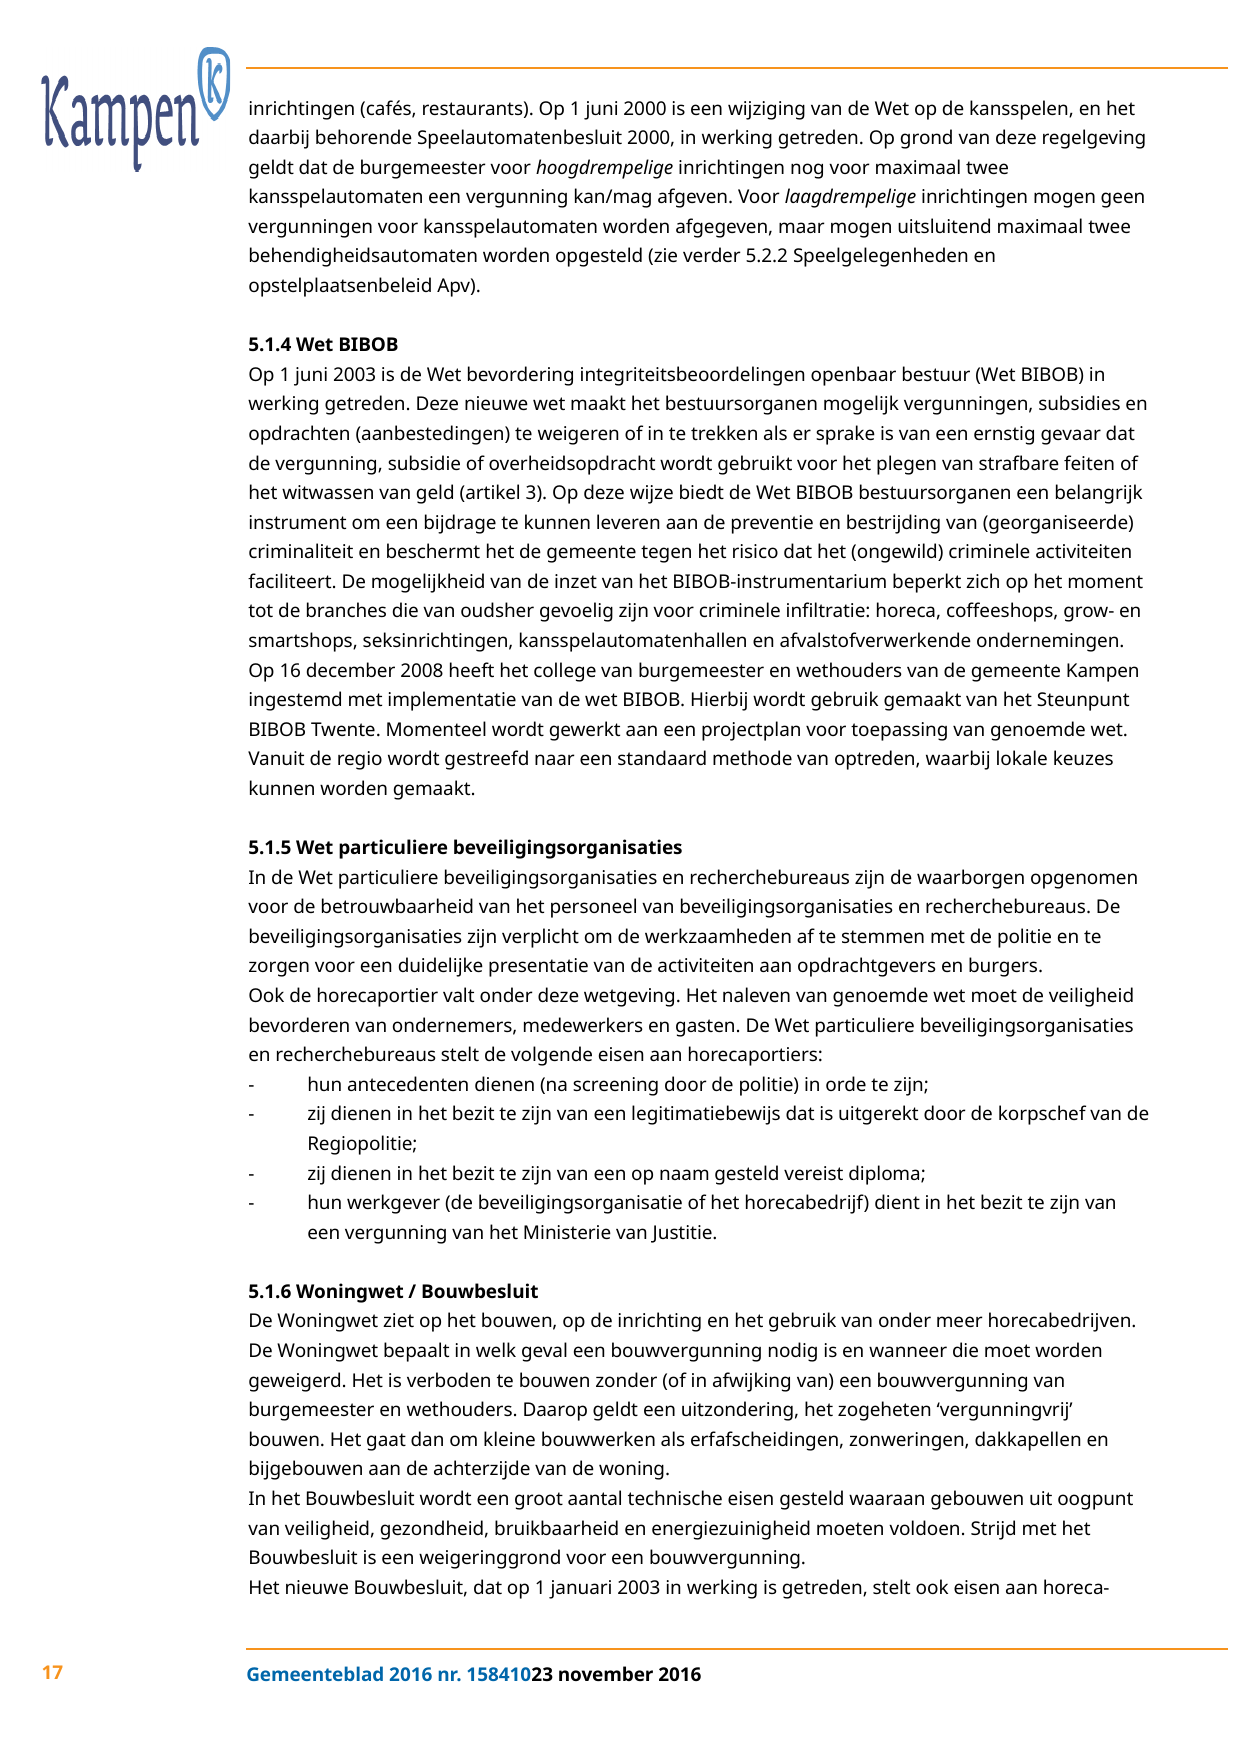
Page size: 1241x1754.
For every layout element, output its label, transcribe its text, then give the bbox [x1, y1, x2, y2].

text In de Wet particuliere beveiligingsorganisaties en recherchebureaus zijn de waarborgen opgenomen voor de betrouwbaarheid van het personeel van beveiligingsorganisaties en recherchebureaus. De beveiligingsorganisaties zijn verplicht om de werkzaamheden af te stemmen met de politie en te zorgen voor een duidelijke presentatie van de activiteiten aan opdrachtgevers en burgers. [248, 864, 1152, 978]
text 5.1.6 Woningwet / Bouwbesluit [248, 1278, 1152, 1304]
list zij dienen in het bezit te zijn van een legitimatiebewijs dat is uitgerekt door de korpschef van de Regiopolitie; [248, 1101, 1152, 1156]
text inrichtingen (cafés, restaurants). Op 1 juni 2000 is een wijziging van de Wet op de kansspelen, en het daarbij behorende Speelautomatenbesluit 2000, in werking getreden. Op grond van deze regelgeving geldt dat de burgemeester voor hoogdrempelige inrichtingen nog voor maximaal twee kansspelautomaten een vergunning kan/mag afgeven. Voor laagdrempelige inrichtingen mogen geen vergunningen voor kansspelautomaten worden afgegeven, maar mogen uitsluitend maximaal twee behendigheidsautomaten worden opgesteld (zie verder 5.2.2 Speelgelegenheden en opstelplaatsenbeleid Apv). [248, 95, 1152, 298]
list hun antecedenten dienen (na screening door de politie) in orde te zijn; [248, 1071, 1152, 1097]
list zij dienen in het bezit te zijn van een op naam gesteld vereist diploma; [248, 1160, 1152, 1186]
text De Woningwet ziet op het bouwen, op de inrichting en het gebruik van onder meer horecabedrijven. De Woningwet bepaalt in welk geval een bouwvergunning nodig is en wanneer die moet worden geweigerd. Het is verboden te bouwen zonder (of in afwijking van) een bouwvergunning van burgemeester en wethouders. Daarop geldt een uitzondering, het zogeheten ‘vergunningvrij’ bouwen. Het gaat dan om kleine bouwwerken als erfafscheidingen, zonweringen, dakkapellen en bijgebouwen aan de achterzijde van de woning. [248, 1308, 1152, 1481]
text Ook de horecaportier valt onder deze wetgeving. Het naleven van genoemde wet moet de veiligheid bevorderen van ondernemers, medewerkers en gasten. De Wet particuliere beveiligingsorganisaties en recherchebureaus stelt de volgende eisen aan horecaportiers: [248, 982, 1152, 1067]
text 5.1.5 Wet particuliere beveiligingsorganisaties [248, 834, 1152, 860]
text Het nieuwe Bouwbesluit, dat op 1 januari 2003 in werking is getreden, stelt ook eisen aan horeca- [248, 1574, 1152, 1600]
text Op 1 juni 2003 is de Wet bevordering integriteitsbeoordelingen openbaar bestuur (Wet BIBOB) in werking getreden. Deze nieuwe wet maakt het bestuursorganen mogelijk vergunningen, subsidies en opdrachten (aanbestedingen) te weigeren of in te trekken als er sprake is van een ernstig gevaar dat de vergunning, subsidie of overheidsopdracht wordt gebruikt voor het plegen van strafbare feiten of het witwassen van geld (artikel 3). Op deze wijze biedt de Wet BIBOB bestuursorganen een belangrijk instrument om een bijdrage te kunnen leveren aan de preventie en bestrijding van (georganiseerde) criminaliteit en beschermt het de gemeente tegen het risico dat het (ongewild) criminele activiteiten faciliteert. De mogelijkheid van de inzet van het BIBOB-instrumentarium beperkt zich op het moment tot de branches die van oudsher gevoelig zijn voor criminele infiltratie: horeca, coffeeshops, grow- en smartshops, seksinrichtingen, kansspelautomatenhallen en afvalstofverwerkende ondernemingen. [248, 361, 1152, 653]
picture [41, 47, 231, 172]
list hun werkgever (de beveiligingsorganisatie of het horecabedrijf) dient in het bezit te zijn van een vergunning van het Ministerie van Justitie. [248, 1189, 1152, 1245]
text 5.1.4 Wet BIBOB [248, 331, 1152, 357]
text Op 16 december 2008 heeft het college van burgemeester en wethouders van de gemeente Kampen ingestemd met implementatie van de wet BIBOB. Hierbij wordt gebruik gemaakt van het Steunpunt BIBOB Twente. Momenteel wordt gewerkt aan een projectplan voor toepassing van genoemde wet. Vanuit de regio wordt gestreefd naar een standaard methode van optreden, waarbij lokale keuzes kunnen worden gemaakt. [248, 657, 1152, 801]
text In het Bouwbesluit wordt een groot aantal technische eisen gesteld waaraan gebouwen uit oogpunt van veiligheid, gezondheid, bruikbaarheid en energiezuinigheid moeten voldoen. Strijd met het Bouwbesluit is een weigeringgrond voor een bouwvergunning. [248, 1485, 1152, 1570]
